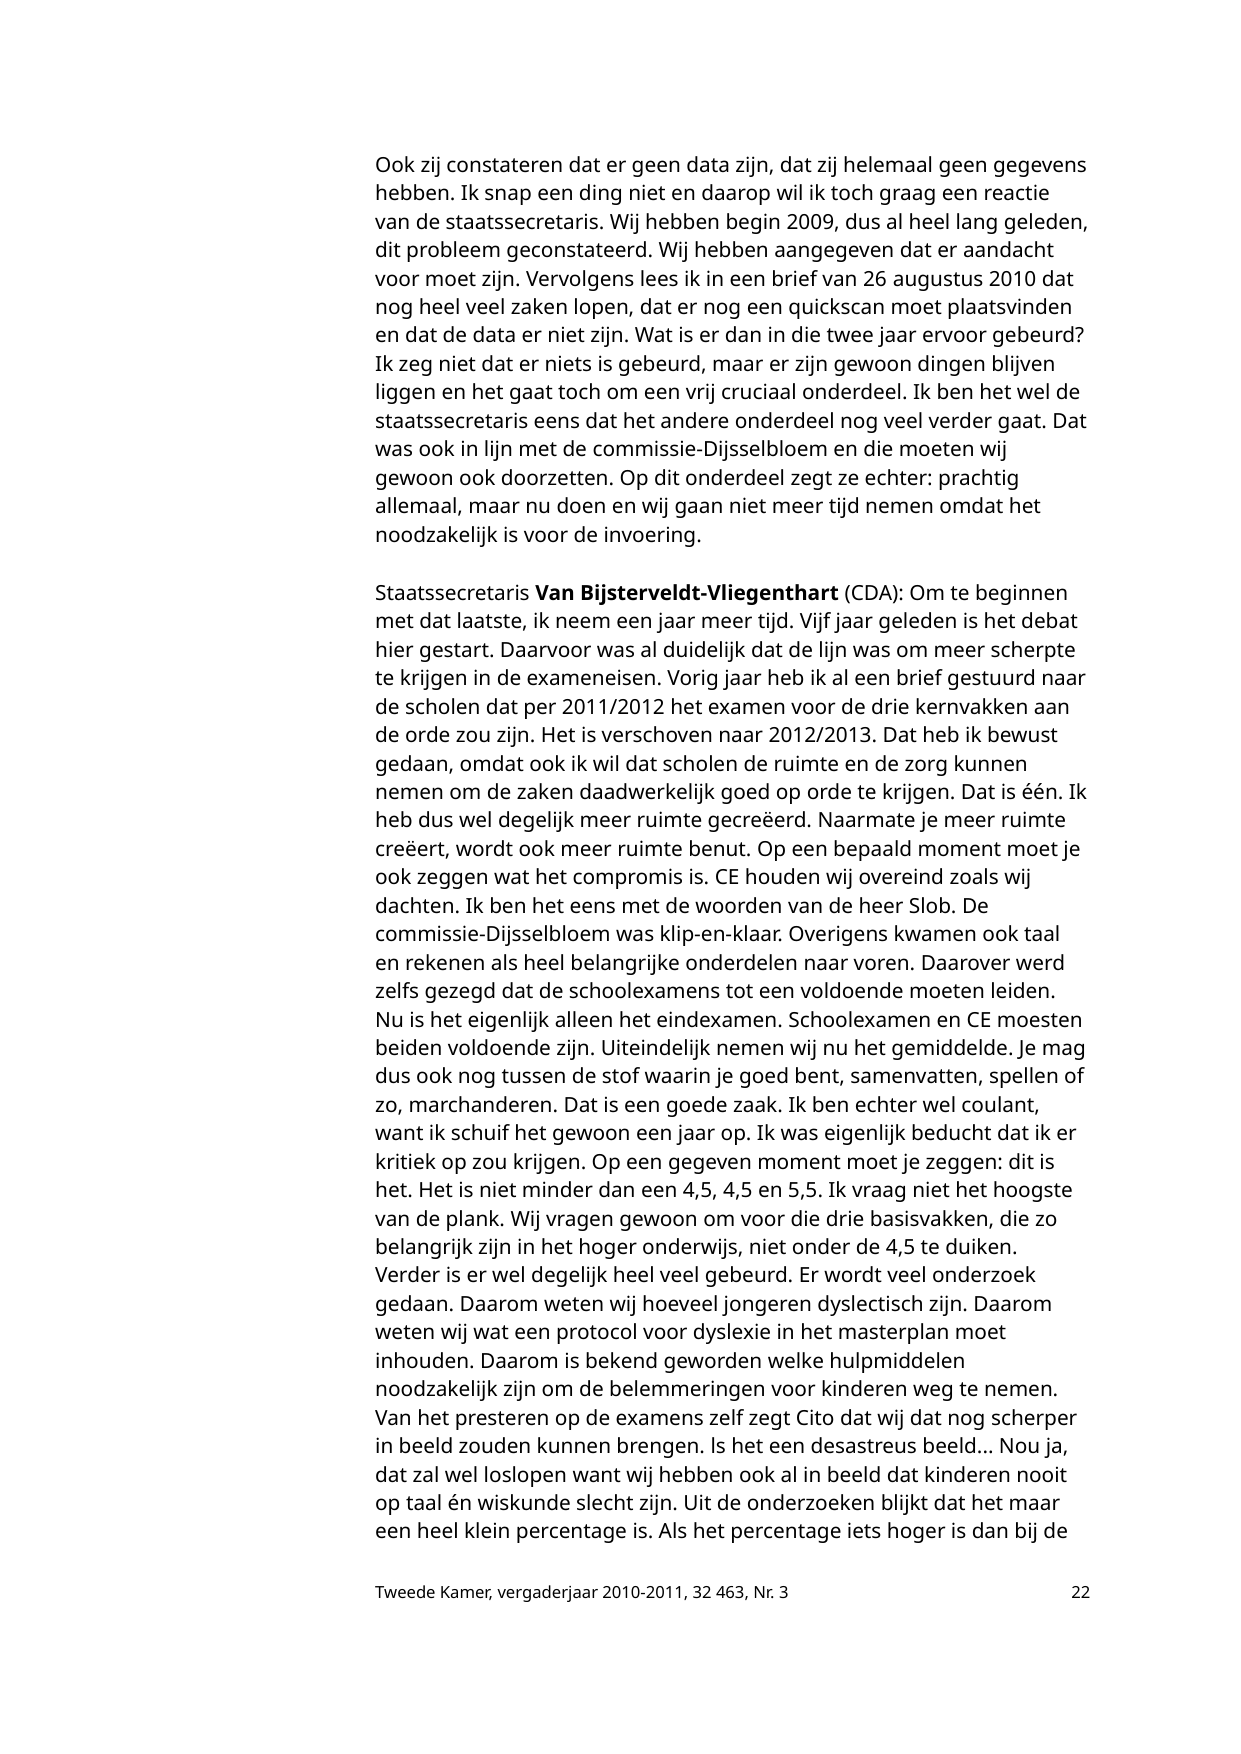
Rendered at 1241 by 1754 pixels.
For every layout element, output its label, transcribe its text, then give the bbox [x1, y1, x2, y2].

text Van het presteren op de examens zelf zegt Cito dat wij dat nog scherper in beeld zouden kunnen brengen. ls het een desastreus beeld... Nou ja, dat zal wel loslopen want wij hebben ook al in beeld dat kinderen nooit op taal én wiskunde slecht zijn. Uit de onderzoeken blijkt dat het maar een heel klein percentage is. Als het percentage iets hoger is dan bij de [375, 1403, 1090, 1545]
text Staatssecretaris Van Bijsterveldt-Vliegenthart (CDA): Om te beginnen met dat laatste, ik neem een jaar meer tijd. Vijf jaar geleden is het debat hier gestart. Daarvoor was al duidelijk dat de lijn was om meer scherpte te krijgen in de exameneisen. Vorig jaar heb ik al een brief gestuurd naar de scholen dat per 2011/2012 het examen voor de drie kernvakken aan de orde zou zijn. Het is verschoven naar 2012/2013. Dat heb ik bewust gedaan, omdat ook ik wil dat scholen de ruimte en de zorg kunnen nemen om de zaken daadwerkelijk goed op orde te krijgen. Dat is één. Ik heb dus wel degelijk meer ruimte gecreëerd. Naarmate je meer ruimte creëert, wordt ook meer ruimte benut. Op een bepaald moment moet je ook zeggen wat het compromis is. CE houden wij overeind zoals wij dachten. Ik ben het eens met de woorden van de heer Slob. De commissie-Dijsselbloem was klip-en-klaar. Overigens kwamen ook taal en rekenen als heel belangrijke onderdelen naar voren. Daarover werd zelfs gezegd dat de schoolexamens tot een voldoende moeten leiden. Nu is het eigenlijk alleen het eindexamen. Schoolexamen en CE moesten beiden voldoende zijn. Uiteindelijk nemen wij nu het gemiddelde. Je mag dus ook nog tussen de stof waarin je goed bent, samenvatten, spellen of zo, marchanderen. Dat is een goede zaak. Ik ben echter wel coulant, want ik schuif het gewoon een jaar op. Ik was eigenlijk beducht dat ik er kritiek op zou krijgen. Op een gegeven moment moet je zeggen: dit is het. Het is niet minder dan een 4,5, 4,5 en 5,5. Ik vraag niet het hoogste van de plank. Wij vragen gewoon om voor die drie basisvakken, die zo belangrijk zijn in het hoger onderwijs, niet onder de 4,5 te duiken. [375, 578, 1090, 1261]
text Verder is er wel degelijk heel veel gebeurd. Er wordt veel onderzoek gedaan. Daarom weten wij hoeveel jongeren dyslectisch zijn. Daarom weten wij wat een protocol voor dyslexie in het masterplan moet inhouden. Daarom is bekend geworden welke hulpmiddelen noodzakelijk zijn om de belemmeringen voor kinderen weg te nemen. [375, 1261, 1090, 1403]
text Ook zij constateren dat er geen data zijn, dat zij helemaal geen gegevens hebben. Ik snap een ding niet en daarop wil ik toch graag een reactie van de staatssecretaris. Wij hebben begin 2009, dus al heel lang geleden, dit probleem geconstateerd. Wij hebben aangegeven dat er aandacht voor moet zijn. Vervolgens lees ik in een brief van 26 augustus 2010 dat nog heel veel zaken lopen, dat er nog een quickscan moet plaatsvinden en dat de data er niet zijn. Wat is er dan in die twee jaar ervoor gebeurd? Ik zeg niet dat er niets is gebeurd, maar er zijn gewoon dingen blijven liggen en het gaat toch om een vrij cruciaal onderdeel. Ik ben het wel de staatssecretaris eens dat het andere onderdeel nog veel verder gaat. Dat was ook in lijn met de commissie-Dijsselbloem en die moeten wij gewoon ook doorzetten. Op dit onderdeel zegt ze echter: prachtig allemaal, maar nu doen en wij gaan niet meer tijd nemen omdat het noodzakelijk is voor de invoering. [375, 150, 1090, 548]
